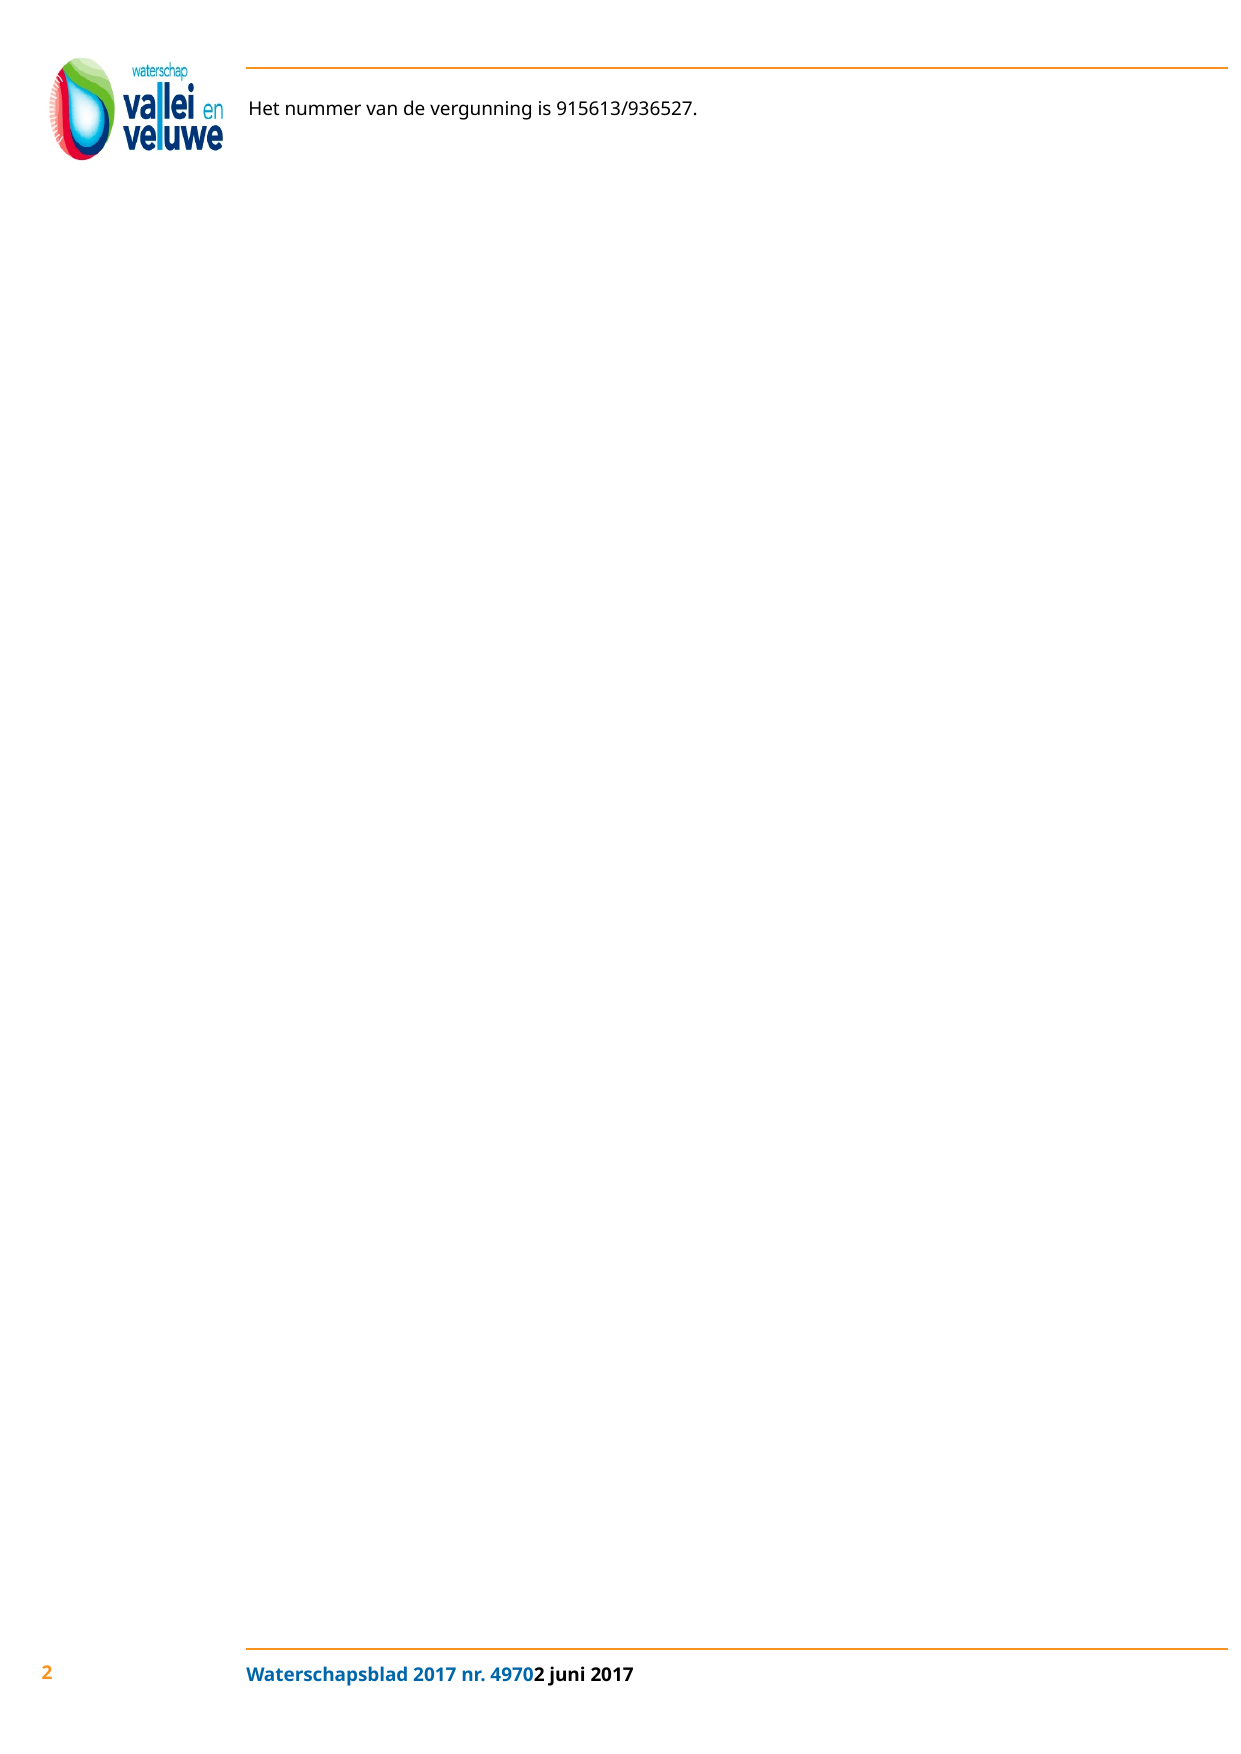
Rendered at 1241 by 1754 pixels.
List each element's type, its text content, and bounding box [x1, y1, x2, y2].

picture [41, 47, 231, 172]
text Het nummer van de vergunning is 915613/936527. [248, 95, 1152, 121]
